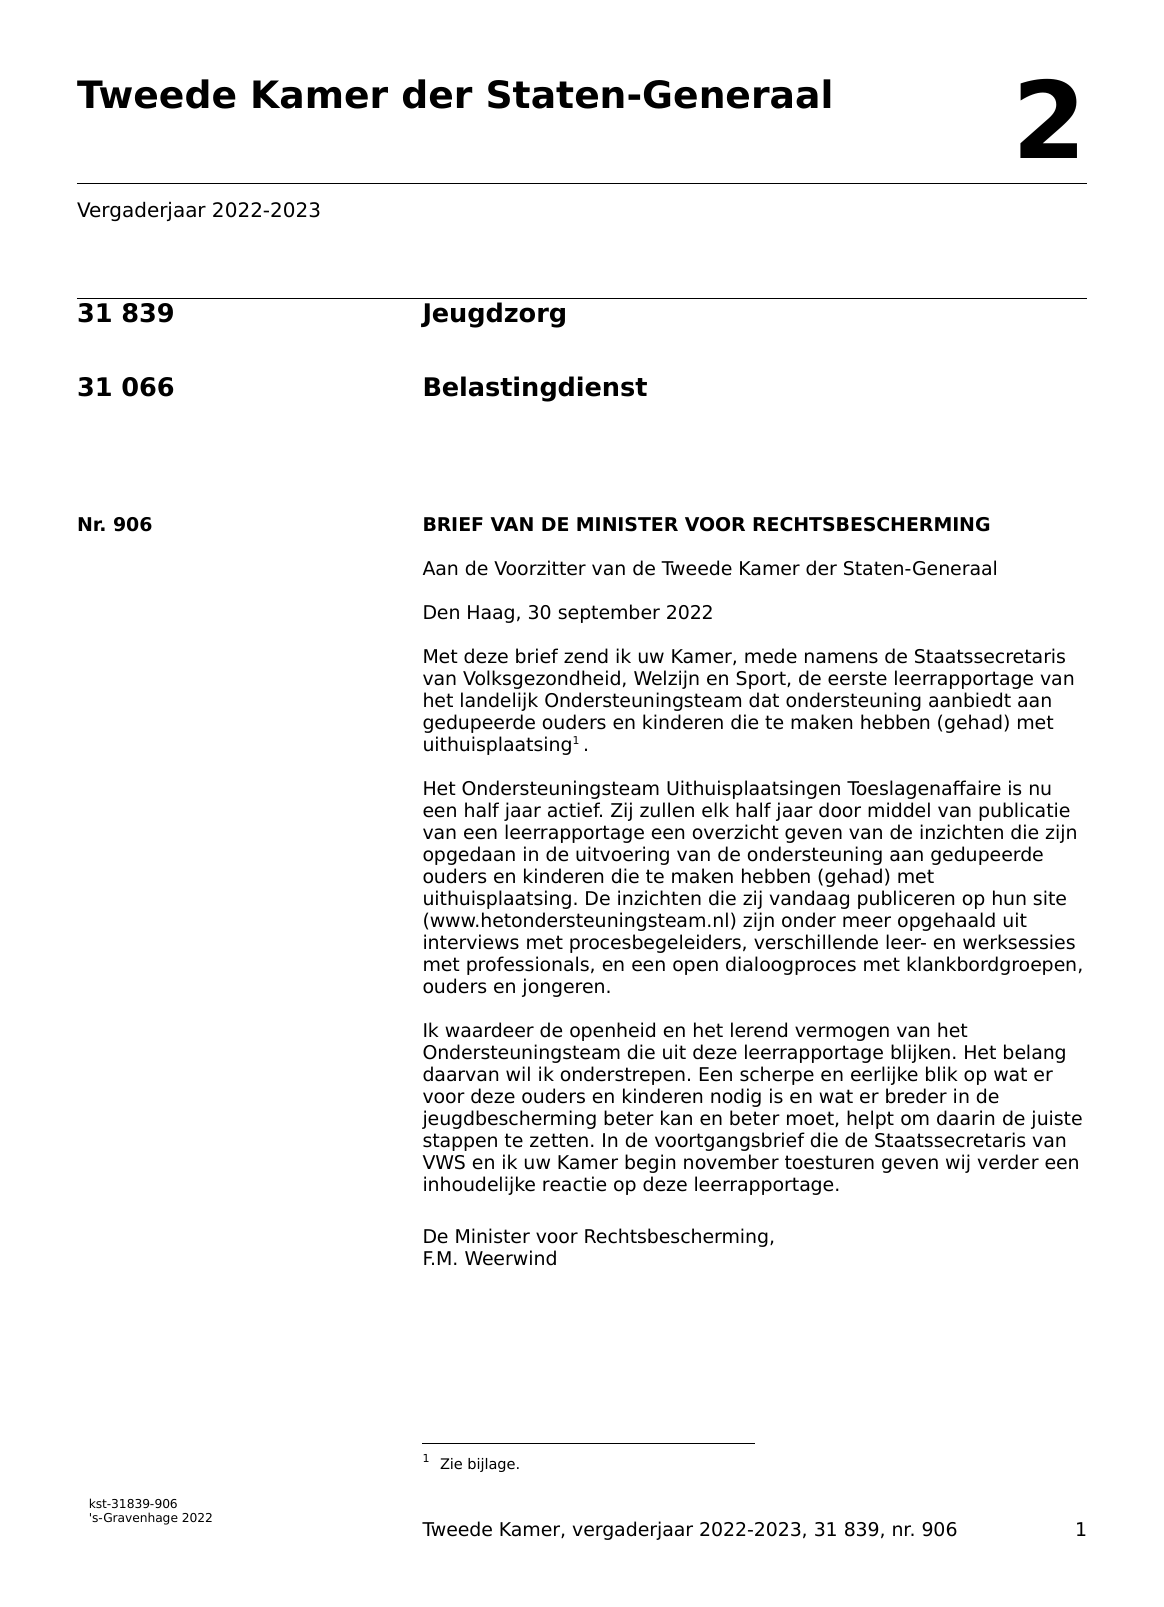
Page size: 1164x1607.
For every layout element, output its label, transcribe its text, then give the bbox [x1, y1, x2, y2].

text De Minister voor Rechtsbescherming, F.M. Weerwind [422, 1226, 1087, 1270]
table_header 2 [886, 59, 1087, 183]
text Het Ondersteuningsteam Uithuisplaatsingen Toeslagenaffaire is nu een half jaar actief. Zij zullen elk half jaar door middel van publicatie van een leerrapportage een overzicht geven van de inzichten die zijn opgedaan in de uitvoering van de ondersteuning aan gedupeerde ouders en kinderen die te maken hebben (gehad) met uithuisplaatsing. De inzichten die zij vandaag publiceren op hun site (www.hetondersteuningsteam.nl) zijn onder meer opgehaald uit interviews met procesbegeleiders, verschillende leer- en werksessies met professionals, en een open dialoogproces met klankbordgroepen, ouders en jongeren. [422, 778, 1087, 998]
table_cell Vergaderjaar 2022-2023 [77, 184, 1087, 298]
subtitle 31 839 Jeugdzorg [77, 299, 1087, 329]
text Den Haag, 30 september 2022 [422, 602, 1087, 624]
table_header Tweede Kamer der Staten-Generaal [77, 59, 886, 183]
text Ik waardeer de openheid en het lerend vermogen van het Ondersteuningsteam die uit deze leerrapportage blijken. Het belang daarvan wil ik onderstrepen. Een scherpe en eerlijke blik op wat er voor deze ouders en kinderen nodig is en wat er breder in de jeugdbescherming beter kan en beter moet, helpt om daarin de juiste stappen te zetten. In de voortgangsbrief die de Staatssecretaris van VWS en ik uw Kamer begin november toesturen geven wij verder een inhoudelijke reactie op deze leerrapportage. [422, 1020, 1087, 1196]
text kst-31839-906 [88, 1497, 323, 1511]
subtitle 31 066 Belastingdienst [77, 373, 1087, 403]
text Zie bijlage. [422, 1452, 1087, 1474]
text Met deze brief zend ik uw Kamer, mede namens de Staatssecretaris van Volksgezondheid, Welzijn en Sport, de eerste leerrapportage van het landelijk Ondersteuningsteam dat ondersteuning aanbiedt aan gedupeerde ouders en kinderen die te maken hebben (gehad) met uithuisplaatsing. [422, 646, 1087, 756]
text Aan de Voorzitter van de Tweede Kamer der Staten-Generaal [422, 558, 1087, 580]
subtitle Nr. 906 BRIEF VAN DE MINISTER VOOR RECHTSBESCHERMING [77, 514, 1087, 536]
text 's-Gravenhage 2022 [88, 1511, 323, 1525]
